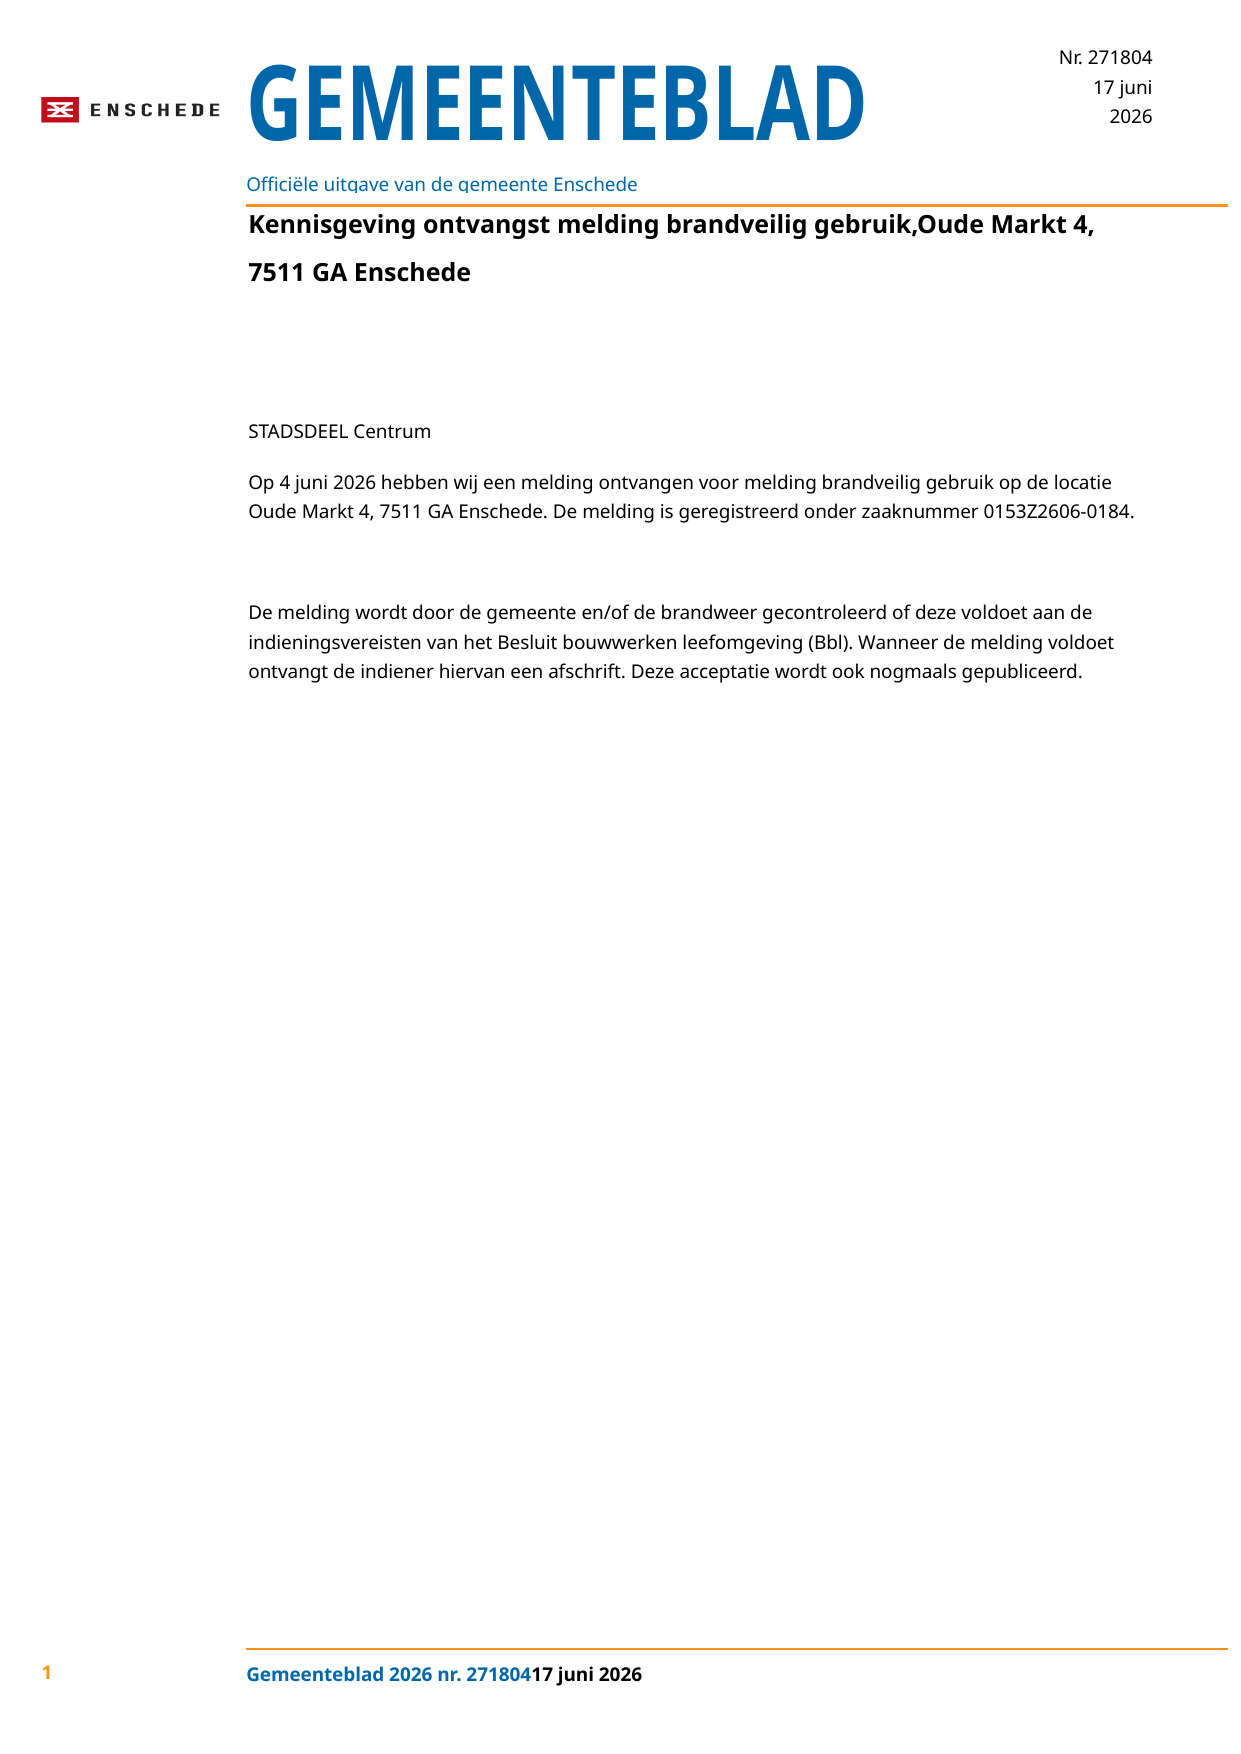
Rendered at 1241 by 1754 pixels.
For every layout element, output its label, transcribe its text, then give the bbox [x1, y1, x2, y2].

text STADSDEEL Centrum [248, 419, 1152, 444]
text Kennisgeving ontvangst melding brandveilig gebruik,Oude Markt 4, 7511 GA Enschede [248, 207, 1152, 288]
text De melding wordt door de gemeente en/of de brandweer gecontroleerd of deze voldoet aan de indieningsvereisten van het Besluit bouwwerken leefomgeving (Bbl). Wanneer de melding voldoet ontvangt de indiener hiervan een afschrift. Deze acceptatie wordt ook nogmaals gepubliceerd. [248, 599, 1152, 684]
text Op 4 juni 2026 hebben wij een melding ontvangen voor melding brandveilig gebruik op de locatie Oude Markt 4, 7511 GA Enschede. De melding is geregistreerd onder zaaknummer 0153Z2606-0184. [248, 469, 1152, 524]
picture [41, 47, 231, 172]
